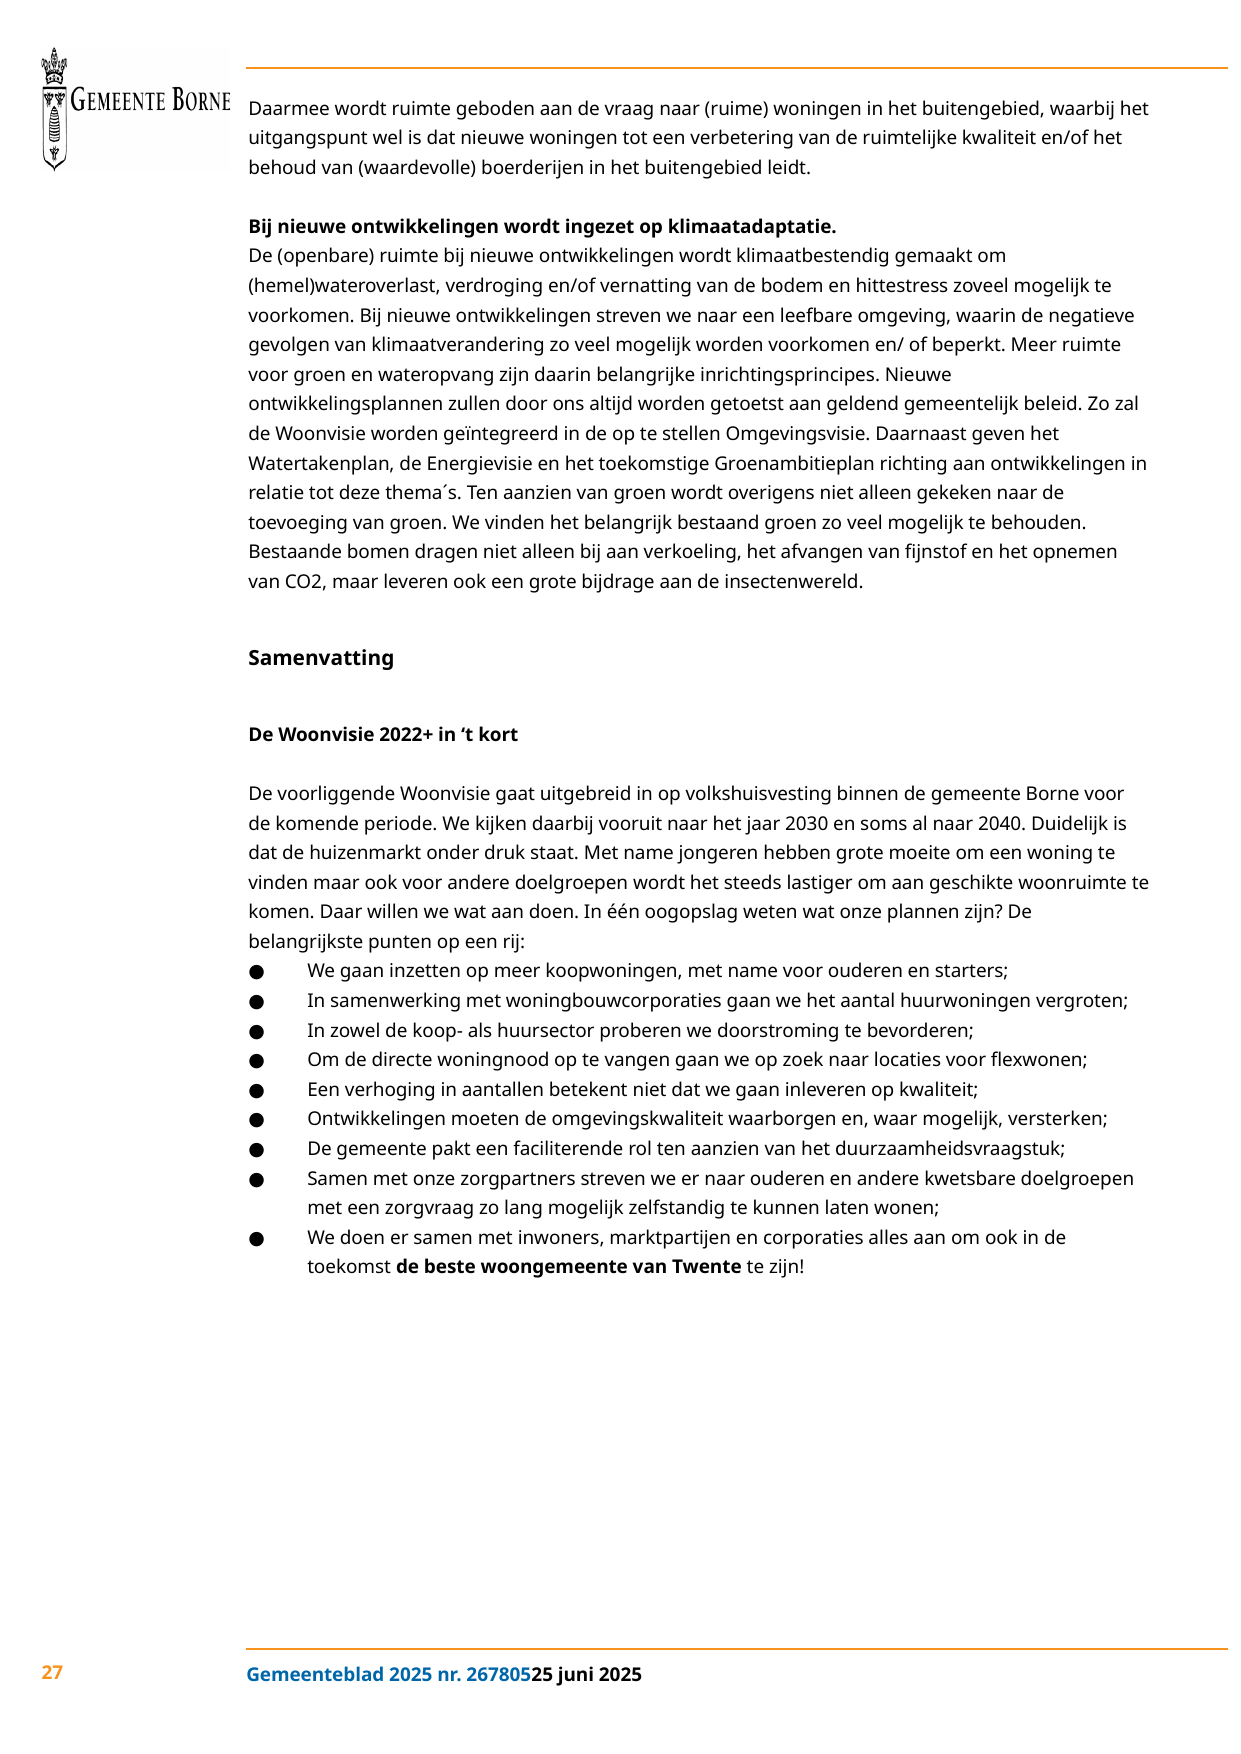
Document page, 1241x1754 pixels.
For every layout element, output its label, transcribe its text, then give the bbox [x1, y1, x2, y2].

list We gaan inzetten op meer koopwoningen, met name voor ouderen en starters; [248, 958, 1152, 983]
text De (openbare) ruimte bij nieuwe ontwikkelingen wordt klimaatbestendig gemaakt om (hemel)wateroverlast, verdroging en/of vernatting van de bodem en hittestress zoveel mogelijk te voorkomen. Bij nieuwe ontwikkelingen streven we naar een leefbare omgeving, waarin de negatieve gevolgen van klimaatverandering zo veel mogelijk worden voorkomen en/ of beperkt. Meer ruimte voor groen en wateropvang zijn daarin belangrijke inrichtingsprincipes. Nieuwe ontwikkelingsplannen zullen door ons altijd worden getoetst aan geldend gemeentelijk beleid. Zo zal de Woonvisie worden geïntegreerd in de op te stellen Omgevingsvisie. Daarnaast geven het Watertakenplan, de Energievisie en het toekomstige Groenambitieplan richting aan ontwikkelingen in relatie tot deze thema´s. Ten aanzien van groen wordt overigens niet alleen gekeken naar de toevoeging van groen. We vinden het belangrijk bestaand groen zo veel mogelijk te behouden. Bestaande bomen dragen niet alleen bij aan verkoeling, het afvangen van fijnstof en het opnemen van CO2, maar leveren ook een grote bijdrage aan de insectenwereld. [248, 243, 1152, 594]
list In samenwerking met woningbouwcorporaties gaan we het aantal huurwoningen vergroten; [248, 987, 1152, 1013]
list Om de directe woningnood op te vangen gaan we op zoek naar locaties voor flexwonen; [248, 1046, 1152, 1072]
text Samenvatting [248, 643, 1152, 672]
text De Woonvisie 2022+ in ‘t kort [248, 721, 1152, 747]
list In zowel de koop- als huursector proberen we doorstroming te bevorderen; [248, 1017, 1152, 1043]
list De gemeente pakt een faciliterende rol ten aanzien van het duurzaamheidsvraagstuk; [248, 1135, 1152, 1161]
picture [41, 47, 231, 172]
list We doen er samen met inwoners, marktpartijen en corporaties alles aan om ook in de toekomst de beste woongemeente van Twente te zijn! [248, 1224, 1152, 1279]
text Bij nieuwe ontwikkelingen wordt ingezet op klimaatadaptatie. [248, 213, 1152, 239]
text De voorliggende Woonvisie gaat uitgebreid in op volkshuisvesting binnen de gemeente Borne voor de komende periode. We kijken daarbij vooruit naar het jaar 2030 en soms al naar 2040. Duidelijk is dat de huizenmarkt onder druk staat. Met name jongeren hebben grote moeite om een woning te vinden maar ook voor andere doelgroepen wordt het steeds lastiger om aan geschikte woonruimte te komen. Daar willen we wat aan doen. In één oogopslag weten wat onze plannen zijn? De belangrijkste punten op een rij: [248, 780, 1152, 954]
list Samen met onze zorgpartners streven we er naar ouderen en andere kwetsbare doelgroepen met een zorgvraag zo lang mogelijk zelfstandig te kunnen laten wonen; [248, 1165, 1152, 1220]
text Daarmee wordt ruimte geboden aan de vraag naar (ruime) woningen in het buitengebied, waarbij het uitgangspunt wel is dat nieuwe woningen tot een verbetering van de ruimtelijke kwaliteit en/of het behoud van (waardevolle) boerderijen in het buitengebied leidt. [248, 95, 1152, 180]
list Een verhoging in aantallen betekent niet dat we gaan inleveren op kwaliteit; [248, 1076, 1152, 1102]
list Ontwikkelingen moeten de omgevingskwaliteit waarborgen en, waar mogelijk, versterken; [248, 1106, 1152, 1131]
